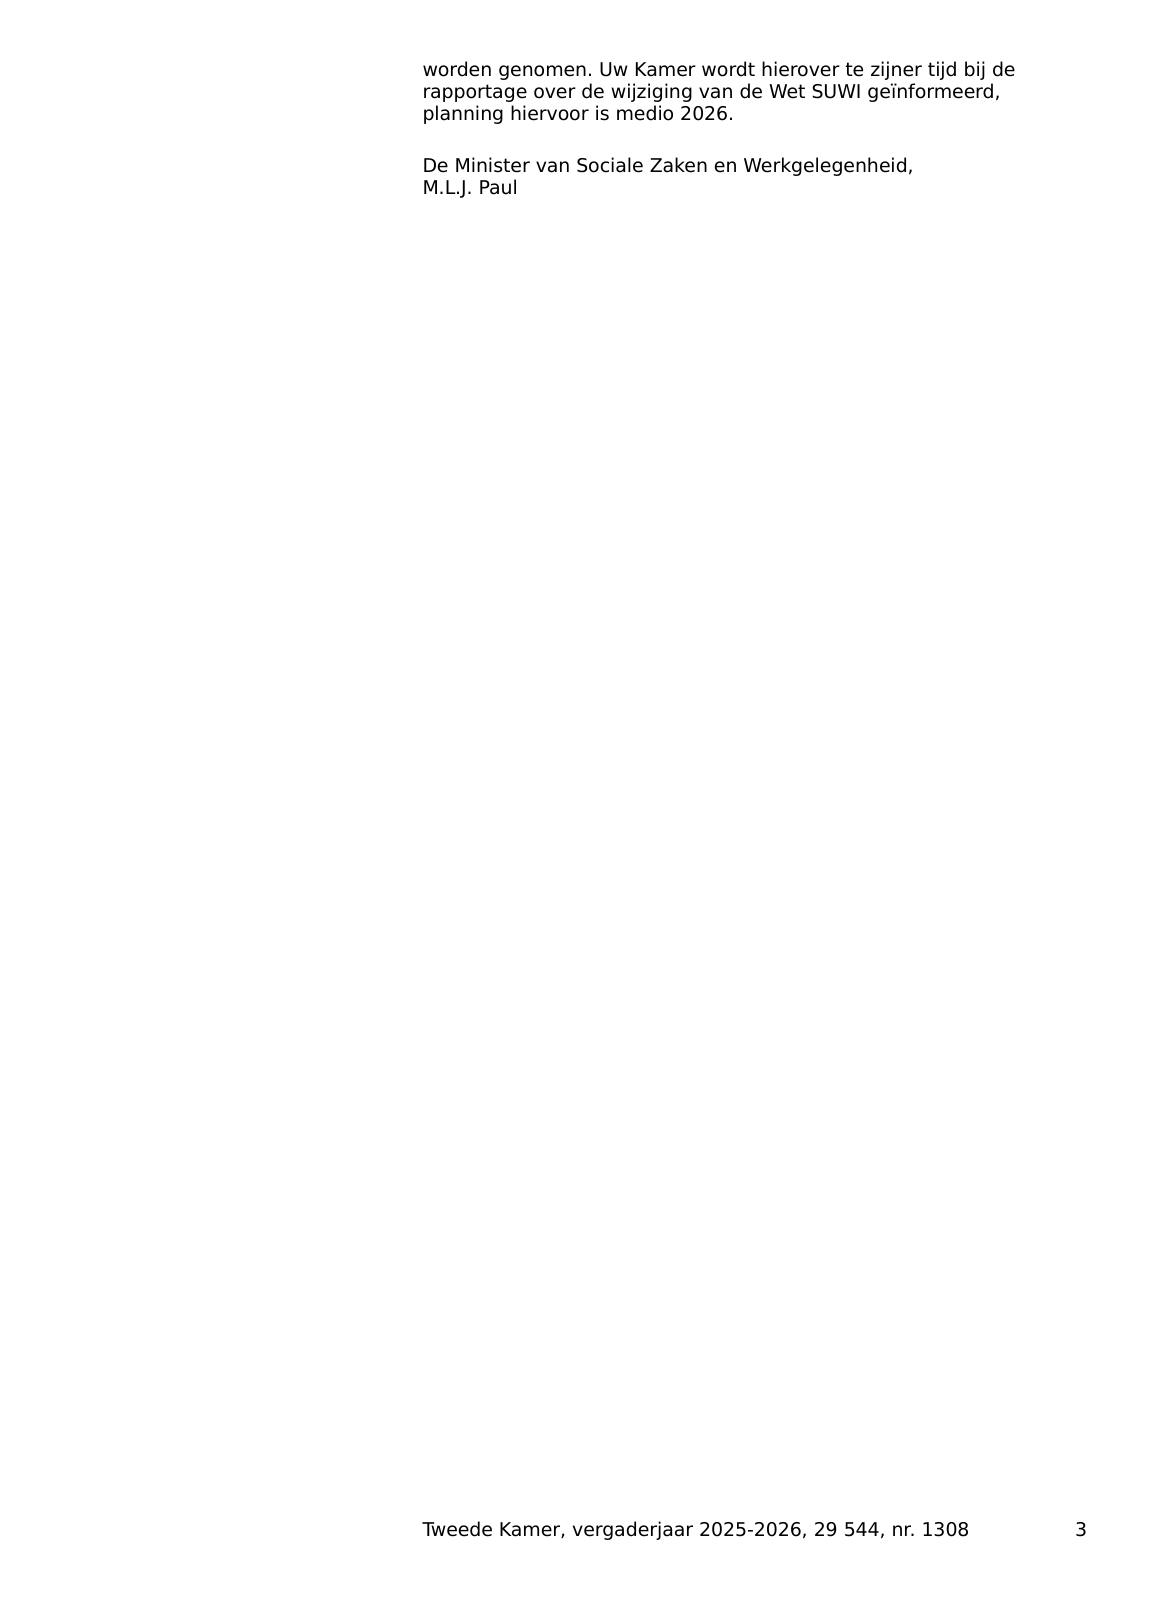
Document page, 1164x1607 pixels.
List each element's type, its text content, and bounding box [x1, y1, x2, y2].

text worden genomen. Uw Kamer wordt hierover te zijner tijd bij de rapportage over de wijziging van de Wet SUWI geïnformeerd, planning hiervoor is medio 2026. [422, 59, 1087, 125]
text De Minister van Sociale Zaken en Werkgelegenheid, M.L.J. Paul [422, 155, 1087, 199]
